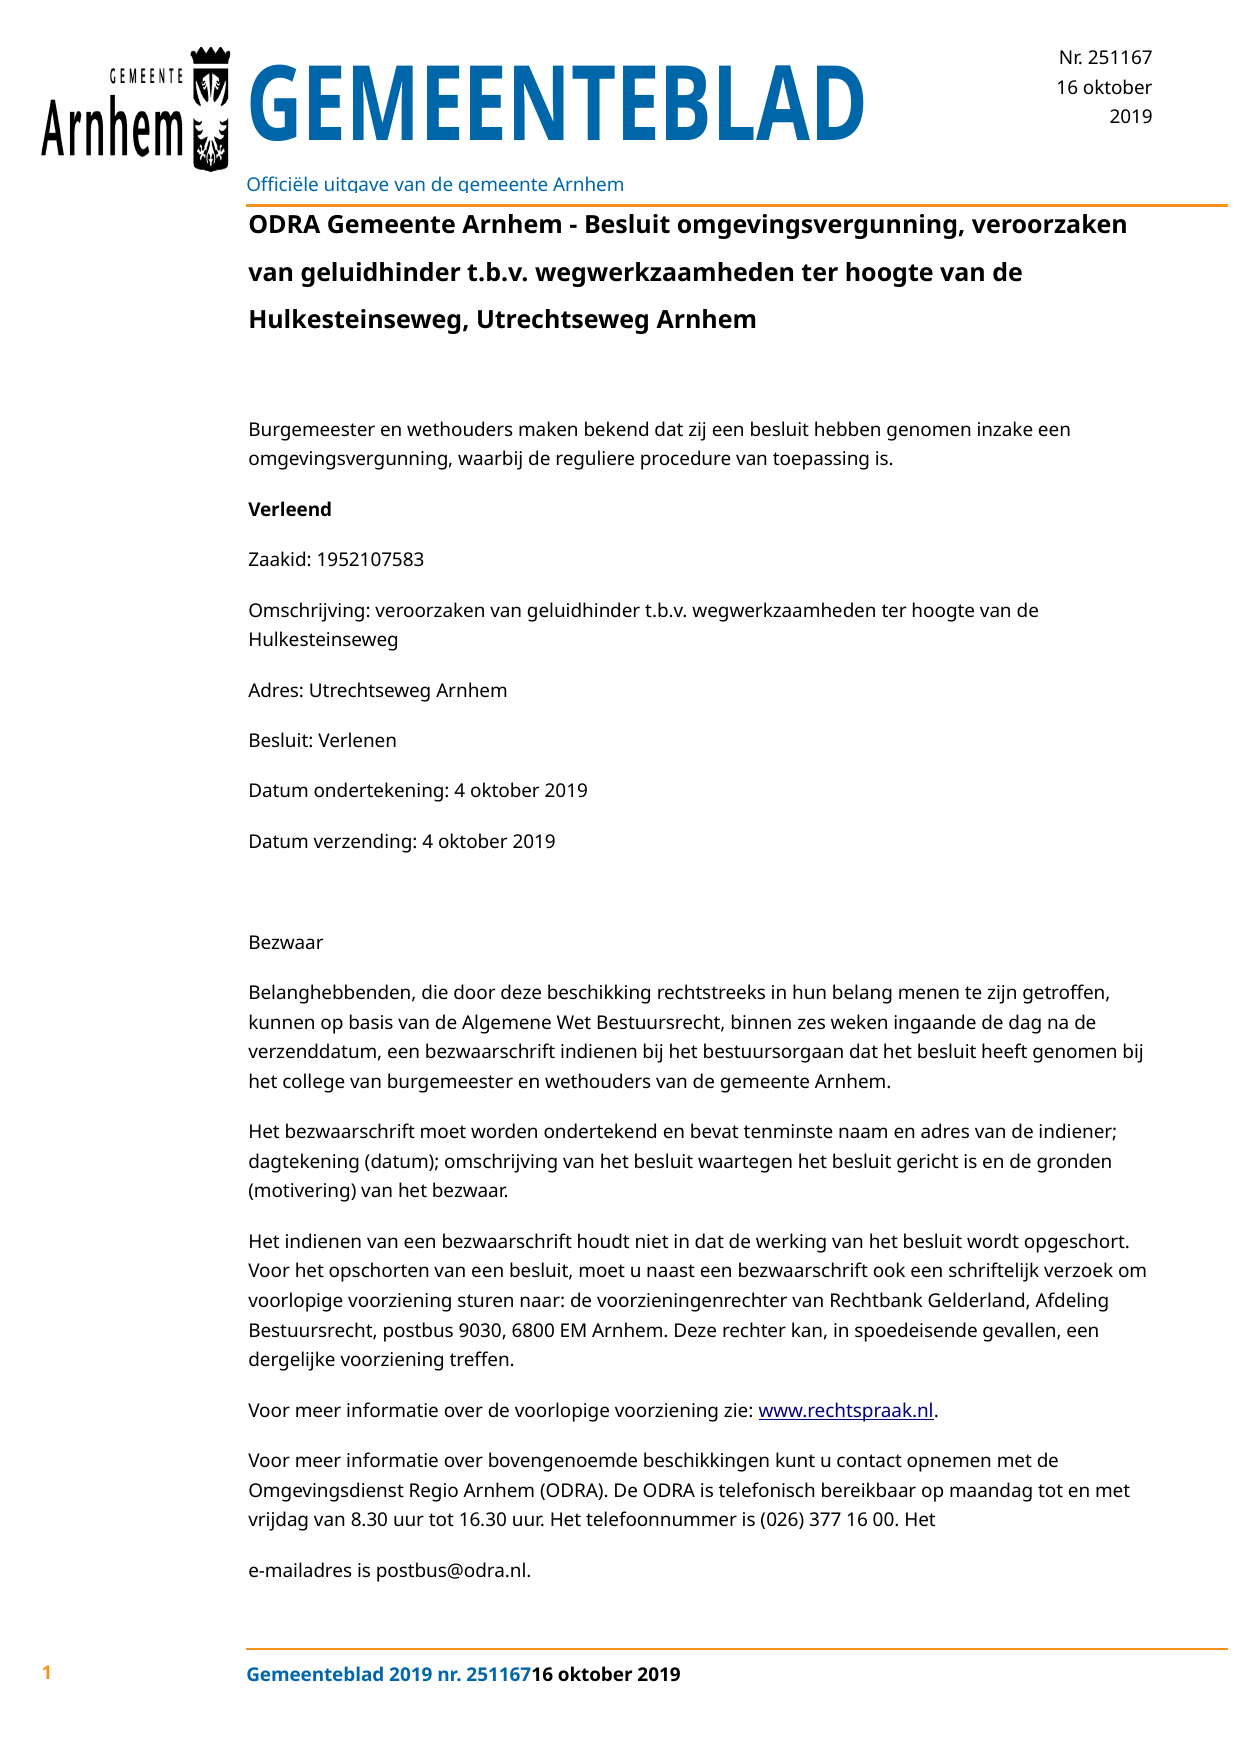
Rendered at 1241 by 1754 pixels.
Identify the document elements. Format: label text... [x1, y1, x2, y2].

text Bezwaar [248, 929, 1152, 954]
text Voor meer informatie over de voorlopige voorziening zie: www.rechtspraak.nl. [248, 1397, 1152, 1422]
text Zaakid: 1952107583 [248, 546, 1152, 572]
text Het indienen van een bezwaarschrift houdt niet in dat de werking van het besluit wordt opgeschort. Voor het opschorten van een besluit, moet u naast een bezwaarschrift ook een schriftelijk verzoek om voorlopige voorziening sturen naar: de voorzieningenrechter van Rechtbank Gelderland, Afdeling Bestuursrecht, postbus 9030, 6800 EM Arnhem. Deze rechter kan, in spoedeisende gevallen, een dergelijke voorziening treffen. [248, 1228, 1152, 1372]
text Burgemeester en wethouders maken bekend dat zij een besluit hebben genomen inzake een omgevingsvergunning, waarbij de reguliere procedure van toepassing is. [248, 416, 1152, 471]
picture [41, 47, 231, 172]
text Belanghebbenden, die door deze beschikking rechtstreeks in hun belang menen te zijn getroffen, kunnen op basis van de Algemene Wet Bestuursrecht, binnen zes weken ingaande de dag na de verzenddatum, een bezwaarschrift indienen bij het bestuursorgaan dat het besluit heeft genomen bij het college van burgemeester en wethouders van de gemeente Arnhem. [248, 979, 1152, 1094]
text Verleend [248, 496, 1152, 522]
text Omschrijving: veroorzaken van geluidhinder t.b.v. wegwerkzaamheden ter hoogte van de Hulkesteinseweg [248, 597, 1152, 652]
text Het bezwaarschrift moet worden ondertekend en bevat tenminste naam en adres van de indiener; dagtekening (datum); omschrijving van het besluit waartegen het besluit gericht is en de gronden (motivering) van het bezwaar. [248, 1118, 1152, 1203]
text ODRA Gemeente Arnhem - Besluit omgevingsvergunning, veroorzaken van geluidhinder t.b.v. wegwerkzaamheden ter hoogte van de Hulkesteinseweg, Utrechtseweg Arnhem [248, 207, 1152, 336]
text Adres: Utrechtseweg Arnhem [248, 677, 1152, 702]
text Datum verzending: 4 oktober 2019 [248, 828, 1152, 854]
text Besluit: Verlenen [248, 727, 1152, 753]
text Datum ondertekening: 4 oktober 2019 [248, 778, 1152, 803]
text Voor meer informatie over bovengenoemde beschikkingen kunt u contact opnemen met de Omgevingsdienst Regio Arnhem (ODRA). De ODRA is telefonisch bereikbaar op maandag tot en met vrijdag van 8.30 uur tot 16.30 uur. Het telefoonnummer is (026) 377 16 00. Het [248, 1447, 1152, 1532]
text e-mailadres is postbus@odra.nl. [248, 1557, 1152, 1582]
